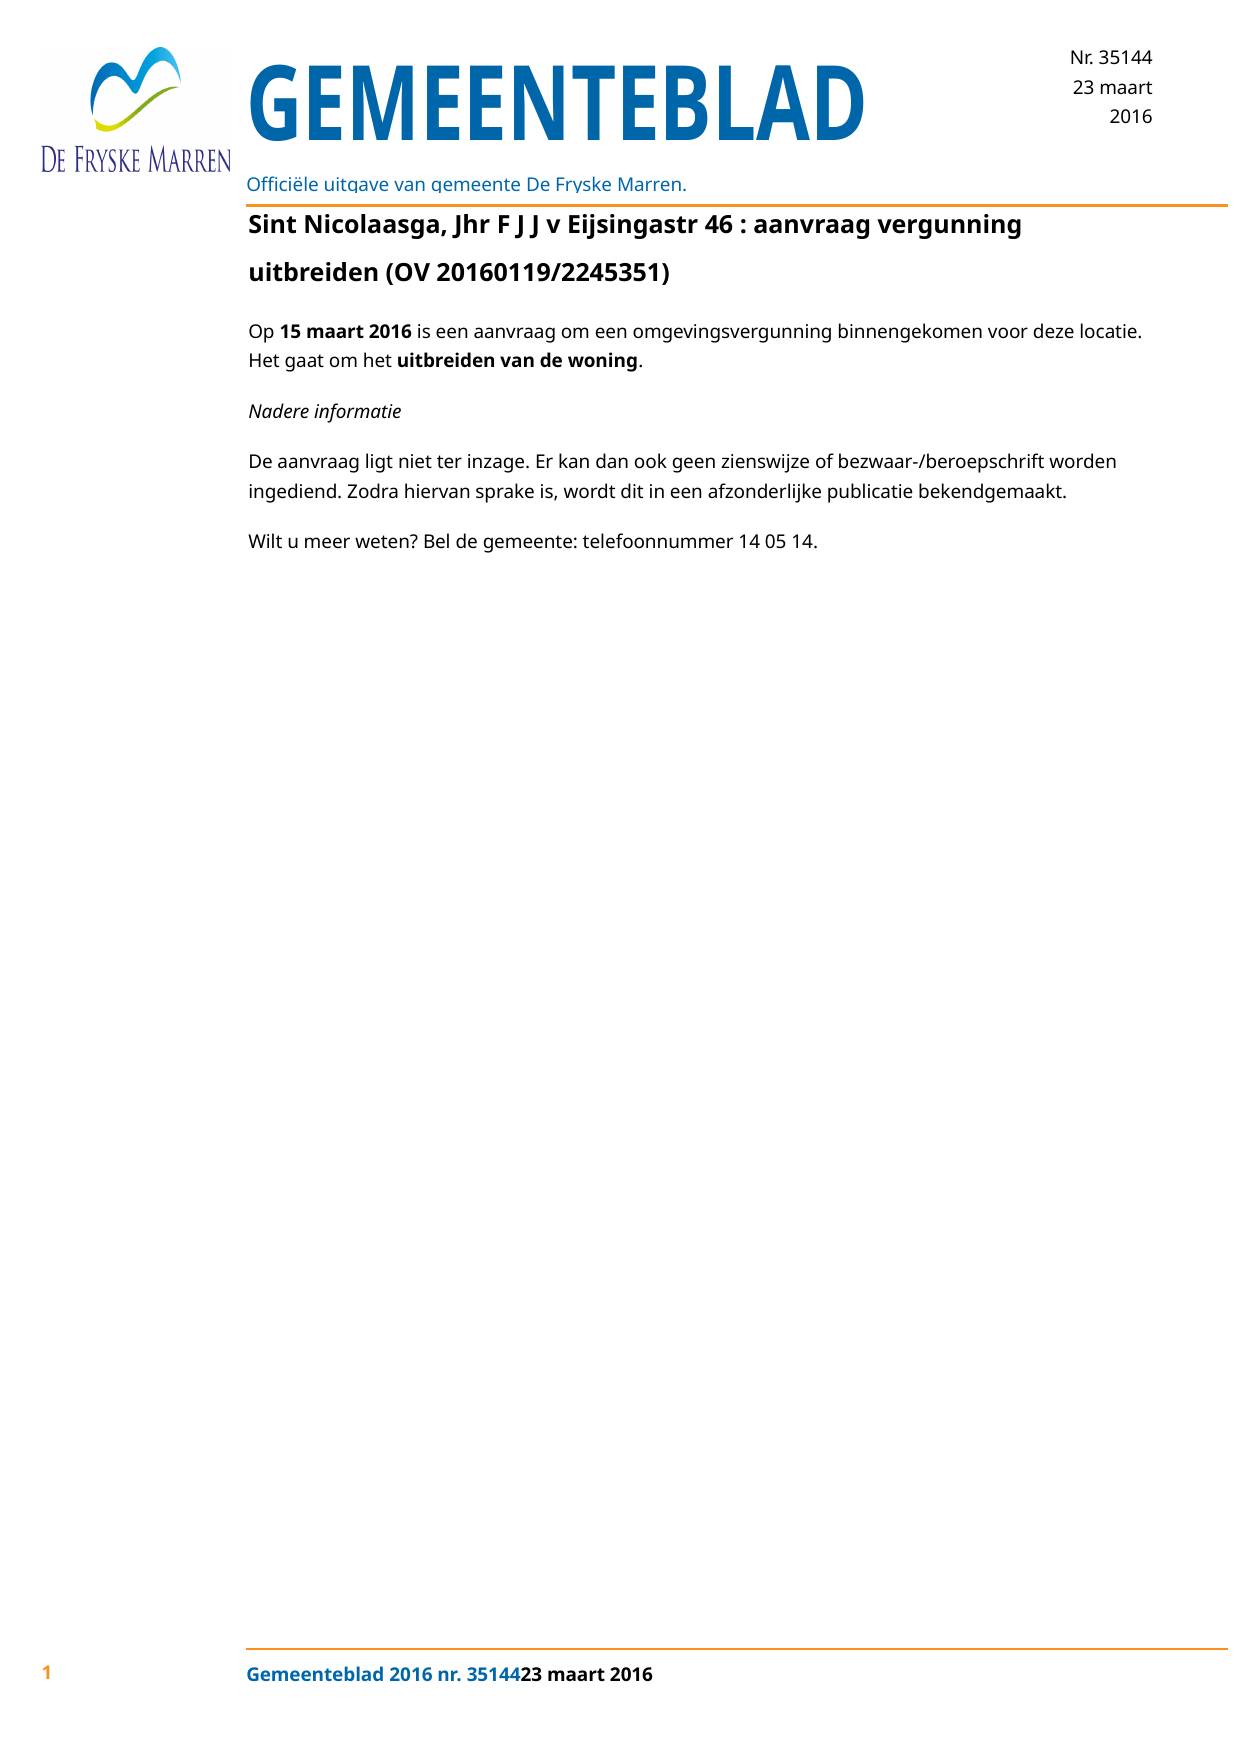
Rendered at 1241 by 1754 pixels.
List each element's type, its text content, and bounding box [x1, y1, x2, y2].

text De aanvraag ligt niet ter inzage. Er kan dan ook geen zienswijze of bezwaar-/beroepschrift worden ingediend. Zodra hiervan sprake is, wordt dit in een afzonderlijke publicatie bekendgemaakt. [248, 448, 1152, 504]
text Wilt u meer weten? Bel de gemeente: telefoonnummer 14 05 14. [248, 528, 1152, 554]
text Op 15 maart 2016 is een aanvraag om een omgevingsvergunning binnengekomen voor deze locatie. Het gaat om het uitbreiden van de woning. [248, 318, 1152, 373]
picture [41, 47, 231, 172]
text Sint Nicolaasga, Jhr F J J v Eijsingastr 46 : aanvraag vergunning uitbreiden (OV 20160119/2245351) [248, 207, 1152, 288]
text Nadere informatie [248, 398, 1152, 424]
